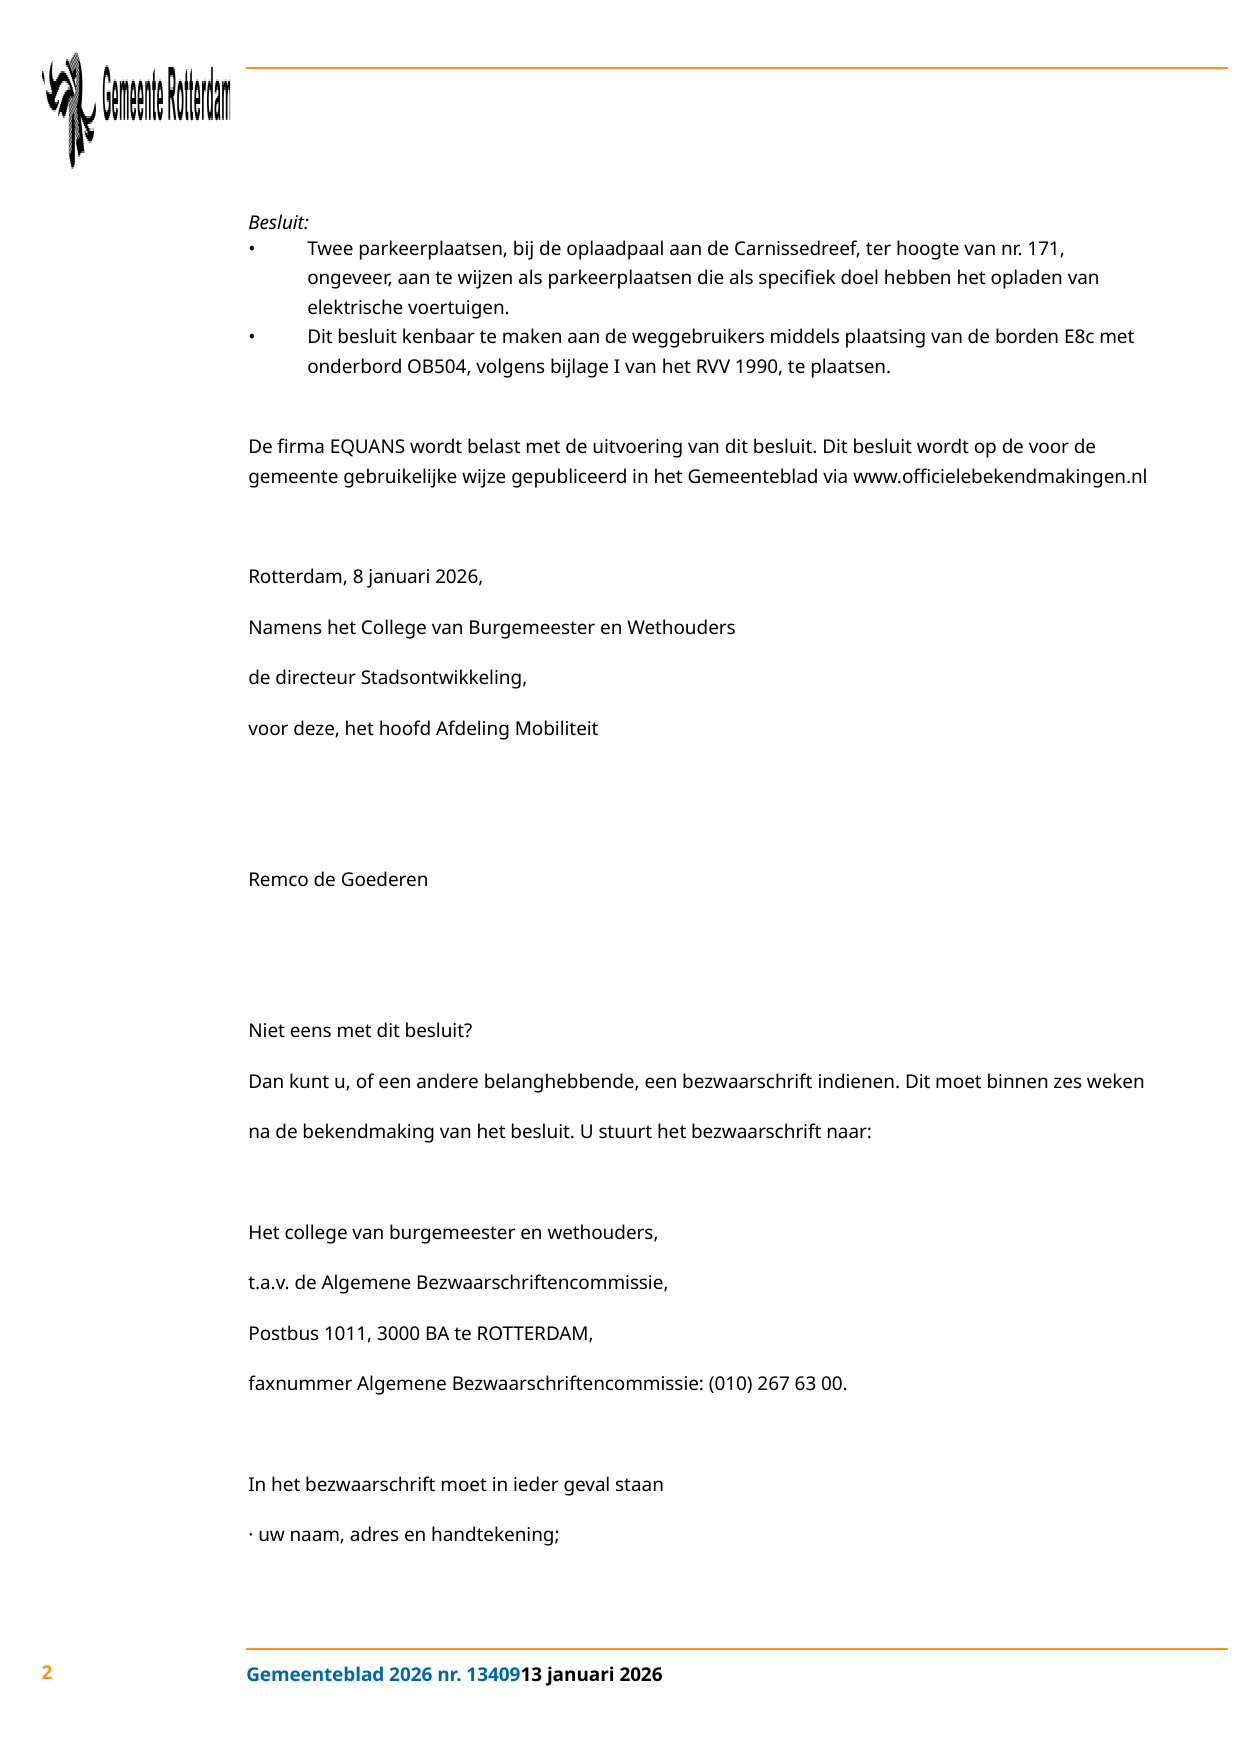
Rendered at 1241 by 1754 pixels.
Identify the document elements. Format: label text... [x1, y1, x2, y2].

text · uw naam, adres en handtekening; [248, 1522, 1152, 1547]
picture [41, 47, 231, 172]
text Remco de Goederen [248, 866, 1152, 892]
list Dit besluit kenbaar te maken aan de weggebruikers middels plaatsing van de borden E8c met onderbord OB504, volgens bijlage I van het RVV 1990, te plaatsen. [248, 324, 1152, 379]
text Dan kunt u, of een andere belanghebbende, een bezwaarschrift indienen. Dit moet binnen zes weken [248, 1068, 1152, 1093]
text Namens het College van Burgemeester en Wethouders [248, 614, 1152, 640]
text Besluit: [248, 209, 1152, 235]
text na de bekendmaking van het besluit. U stuurt het bezwaarschrift naar: [248, 1118, 1152, 1144]
text Niet eens met dit besluit? [248, 1017, 1152, 1043]
text De firma EQUANS wordt belast met de uitvoering van dit besluit. Dit besluit wordt op de voor de gemeente gebruikelijke wijze gepubliceerd in het Gemeenteblad via www.officielebekendmakingen.nl [248, 433, 1152, 488]
text In het bezwaarschrift moet in ieder geval staan [248, 1471, 1152, 1497]
text de directeur Stadsontwikkeling, [248, 664, 1152, 690]
text Rotterdam, 8 januari 2026, [248, 564, 1152, 589]
text faxnummer Algemene Bezwaarschriftencommissie: (010) 267 63 00. [248, 1370, 1152, 1396]
text voor deze, het hoofd Afdeling Mobiliteit [248, 715, 1152, 741]
list Twee parkeerplaatsen, bij de oplaadpaal aan de Carnissedreef, ter hoogte van nr. 171, ongeveer, aan te wijzen als parkeerplaatsen die als specifiek doel hebben het opladen van elektrische voertuigen. [248, 235, 1152, 320]
text Het college van burgemeester en wethouders, [248, 1219, 1152, 1245]
text Postbus 1011, 3000 BA te ROTTERDAM, [248, 1320, 1152, 1346]
text t.a.v. de Algemene Bezwaarschriftencommissie, [248, 1269, 1152, 1295]
